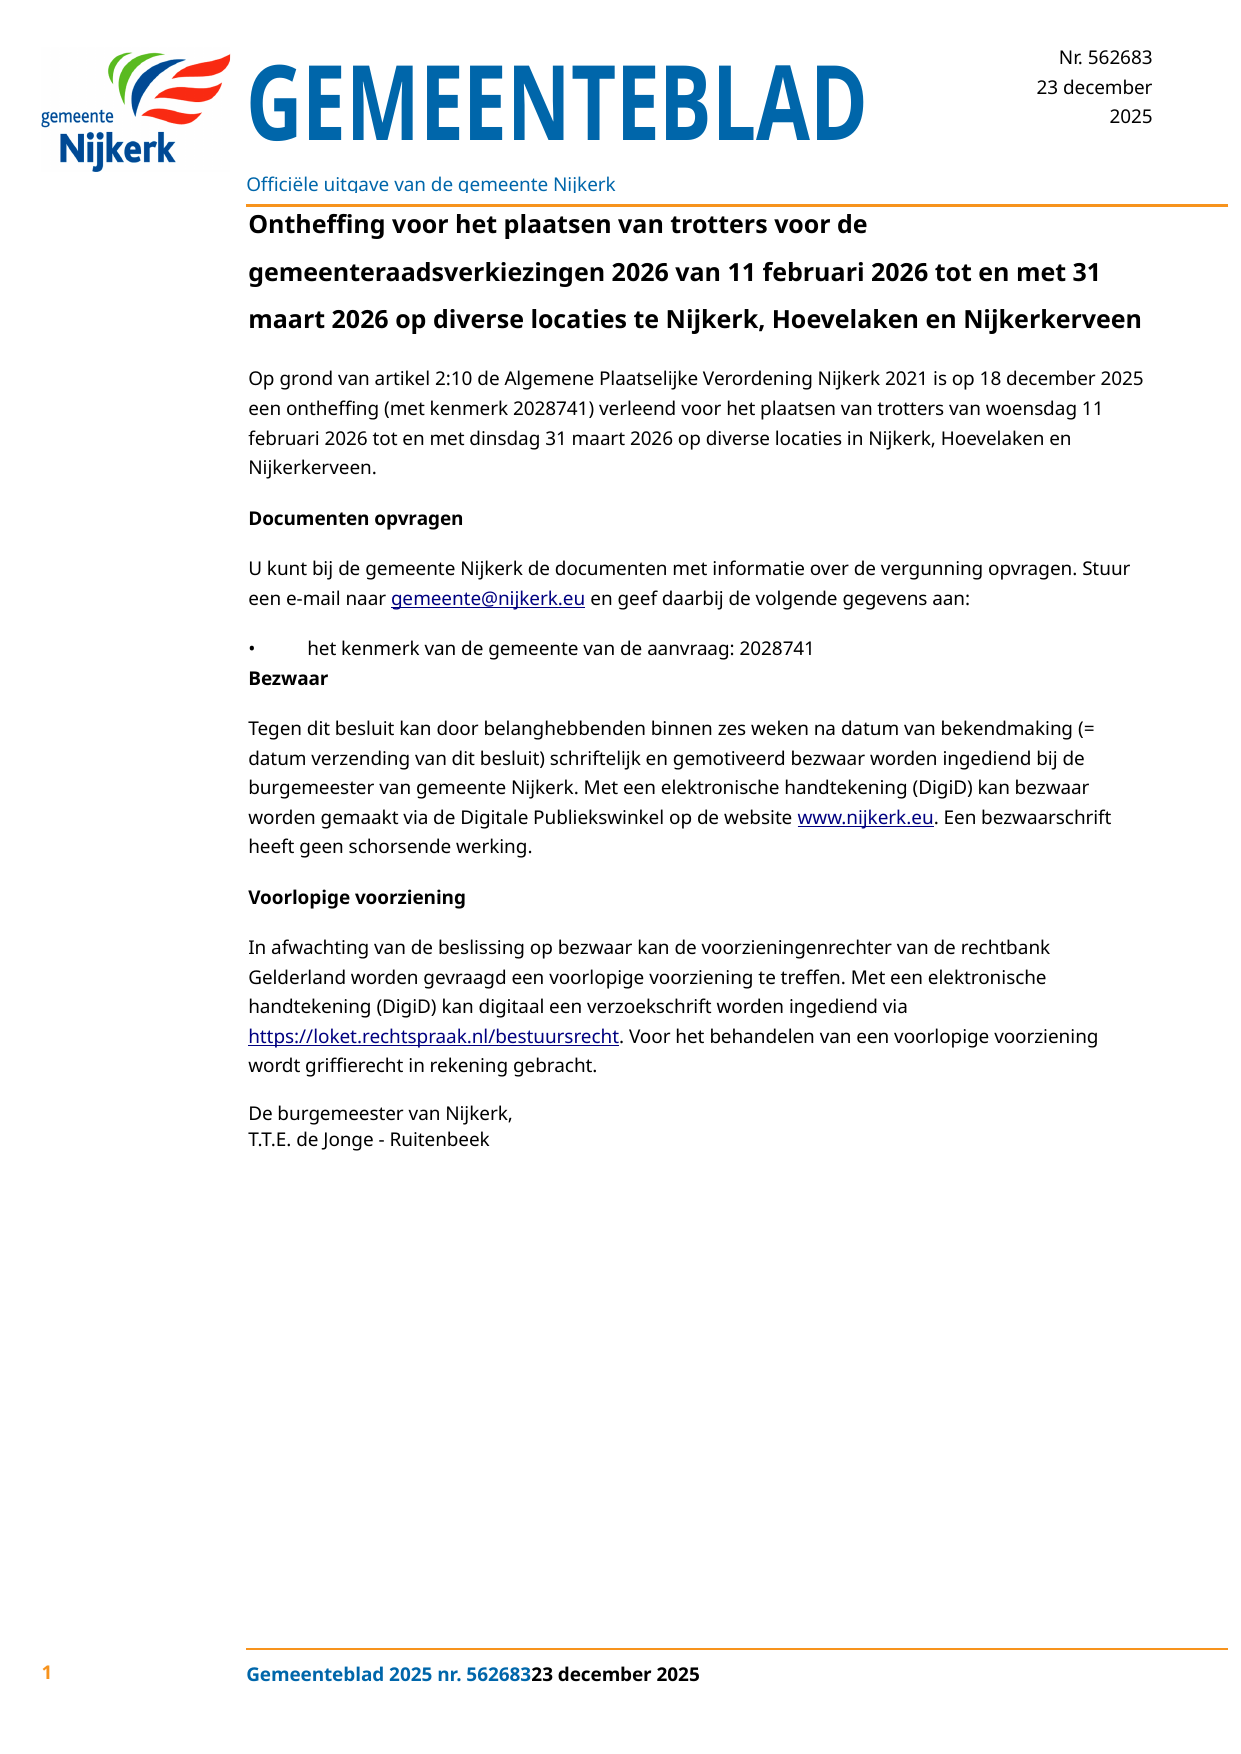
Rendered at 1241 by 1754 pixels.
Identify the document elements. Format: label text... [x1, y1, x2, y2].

list het kenmerk van de gemeente van de aanvraag: 2028741 [248, 635, 1152, 661]
text In afwachting van de beslissing op bezwaar kan de voorzieningenrechter van de rechtbank Gelderland worden gevraagd een voorlopige voorziening te treffen. Met een elektronische handtekening (DigiD) kan digitaal een verzoekschrift worden ingediend via https://loket.rechtspraak.nl/bestuursrecht. Voor het behandelen van een voorlopige voorziening wordt griffierecht in rekening gebracht. [248, 934, 1152, 1078]
text Op grond van artikel 2:10 de Algemene Plaatselijke Verordening Nijkerk 2021 is op 18 december 2025 een ontheffing (met kenmerk 2028741) verleend voor het plaatsen van trotters van woensdag 11 februari 2026 tot en met dinsdag 31 maart 2026 op diverse locaties in Nijkerk, Hoevelaken en Nijkerkerveen. [248, 366, 1152, 480]
text Documenten opvragen [248, 505, 1152, 530]
text Tegen dit besluit kan door belanghebbenden binnen zes weken na datum van bekendmaking (= datum verzending van dit besluit) schriftelijk en gemotiveerd bezwaar worden ingediend bij de burgemeester van gemeente Nijkerk. Met een elektronische handtekening (DigiD) kan bezwaar worden gemaakt via de Digitale Publiekswinkel op de website www.nijkerk.eu. Een bezwaarschrift heeft geen schorsende werking. [248, 715, 1152, 859]
text De burgemeester van Nijkerk, [248, 1100, 1152, 1126]
picture [41, 47, 231, 172]
text Ontheffing voor het plaatsen van trotters voor de gemeenteraadsverkiezingen 2026 van 11 februari 2026 tot en met 31 maart 2026 op diverse locaties te Nijkerk, Hoevelaken en Nijkerkerveen [248, 207, 1152, 336]
text U kunt bij de gemeente Nijkerk de documenten met informatie over de vergunning opvragen. Stuur een e-mail naar gemeente@nijkerk.eu en geef daarbij de volgende gegevens aan: [248, 555, 1152, 610]
text T.T.E. de Jonge - Ruitenbeek [248, 1126, 1152, 1152]
text Bezwaar [248, 665, 1152, 690]
text Voorlopige voorziening [248, 884, 1152, 909]
